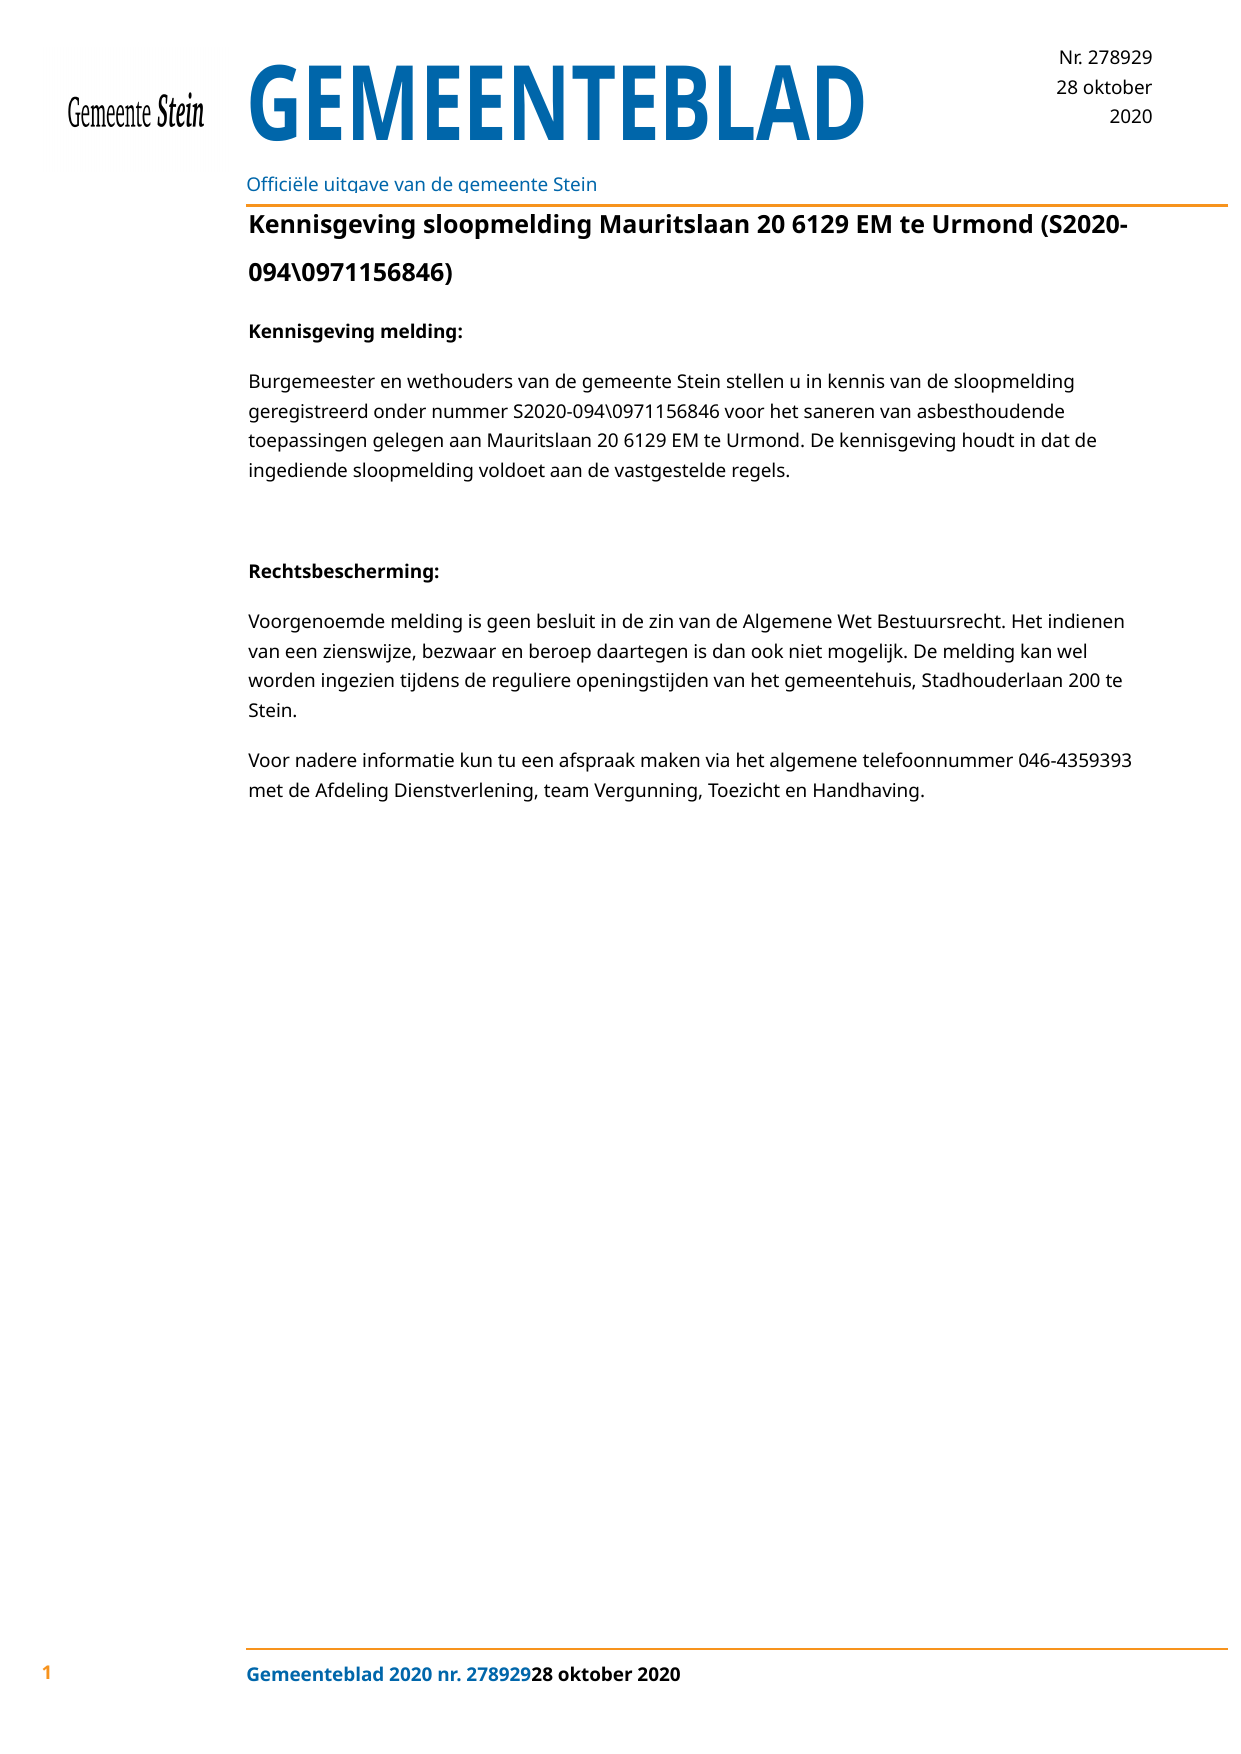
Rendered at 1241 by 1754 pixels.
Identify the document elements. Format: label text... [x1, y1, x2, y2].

picture [41, 47, 231, 172]
text Burgemeester en wethouders van de gemeente Stein stellen u in kennis van de sloopmelding geregistreerd onder nummer S2020-094\0971156846 voor het saneren van asbesthoudende toepassingen gelegen aan Mauritslaan 20 6129 EM te Urmond. De kennisgeving houdt in dat de ingediende sloopmelding voldoet aan de vastgestelde regels. [248, 368, 1152, 483]
text Voorgenoemde melding is geen besluit in de zin van de Algemene Wet Bestuursrecht. Het indienen van een zienswijze, bezwaar en beroep daartegen is dan ook niet mogelijk. De melding kan wel worden ingezien tijdens de reguliere openingstijden van het gemeentehuis, Stadhouderlaan 200 te Stein. [248, 608, 1152, 723]
text Rechtsbescherming: [248, 558, 1152, 584]
text Voor nadere informatie kun tu een afspraak maken via het algemene telefoonnummer 046-4359393 met de Afdeling Dienstverlening, team Vergunning, Toezicht en Handhaving. [248, 747, 1152, 803]
text Kennisgeving sloopmelding Mauritslaan 20 6129 EM te Urmond (S2020-094\0971156846) [248, 207, 1152, 288]
text Kennisgeving melding: [248, 318, 1152, 344]
